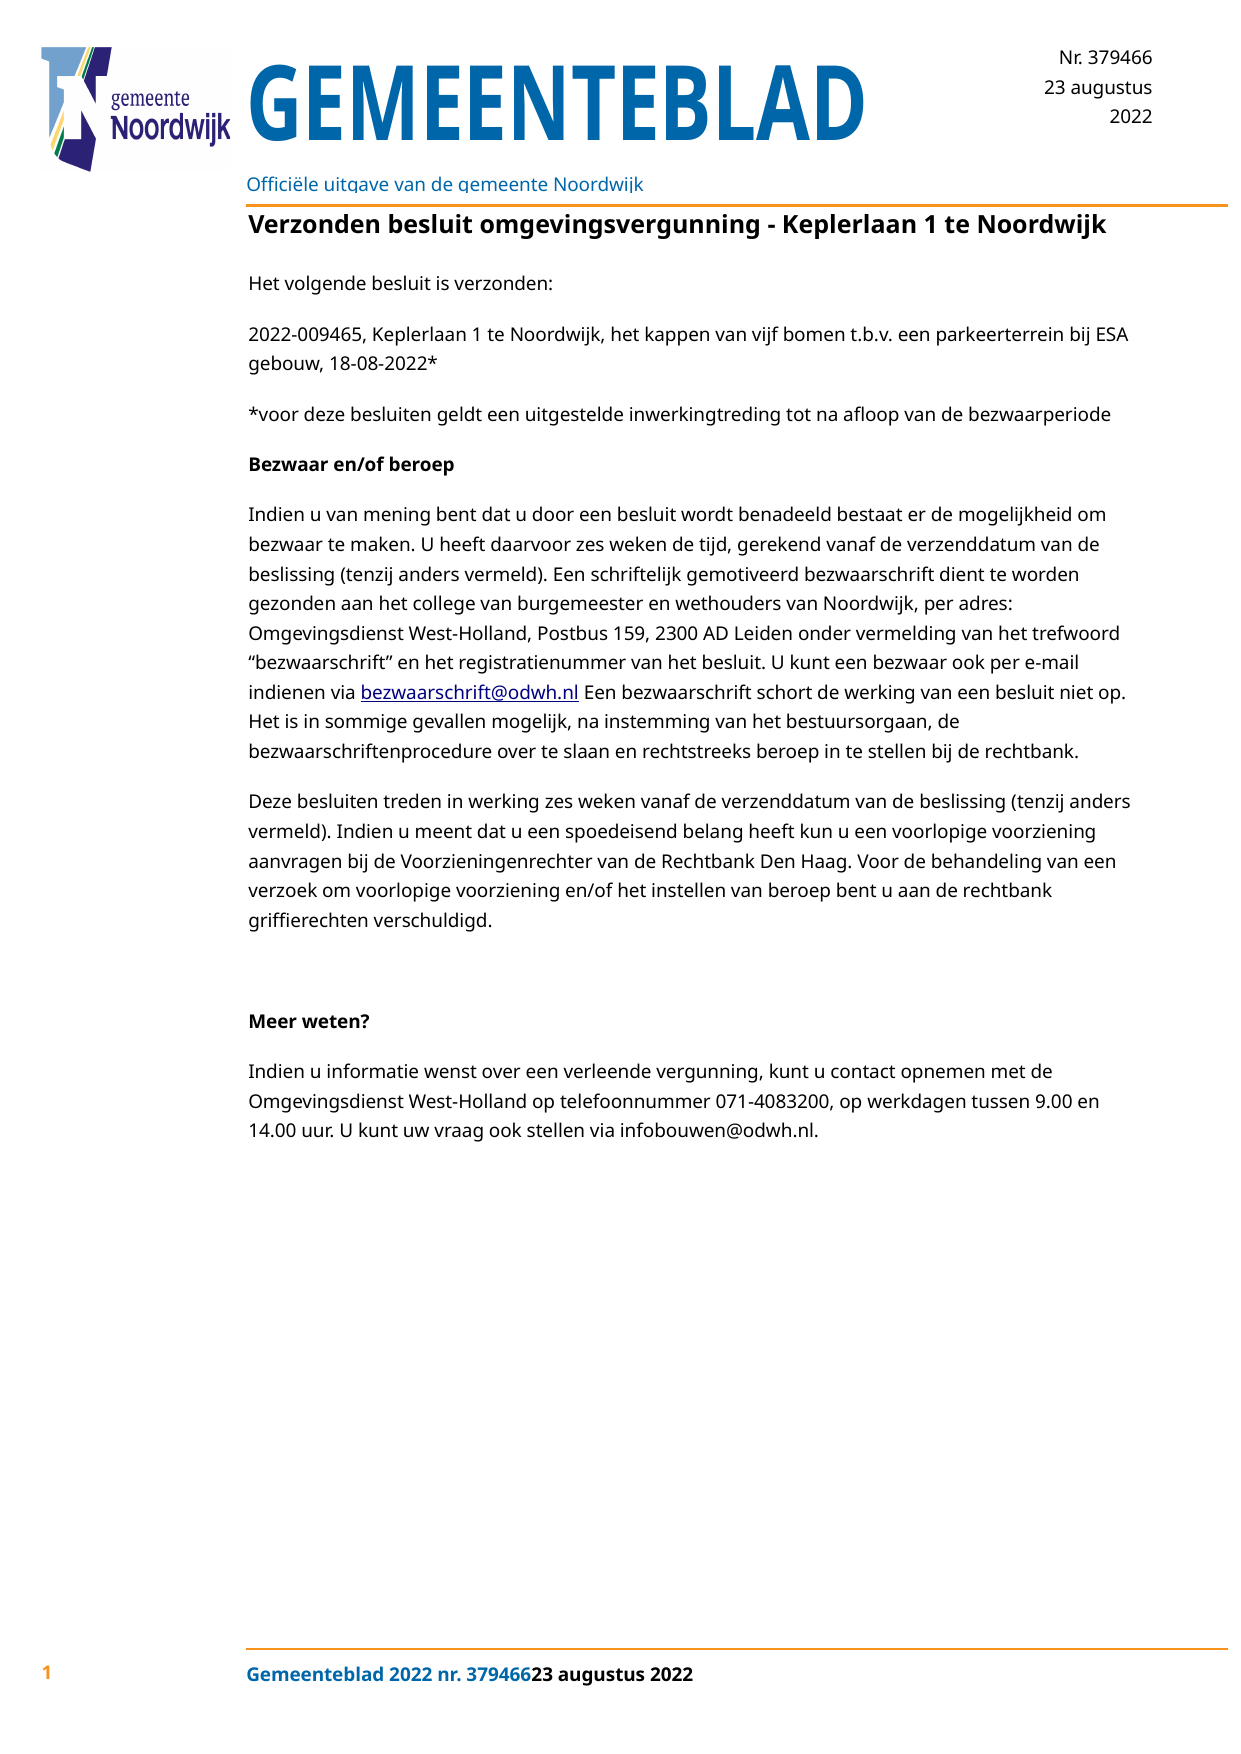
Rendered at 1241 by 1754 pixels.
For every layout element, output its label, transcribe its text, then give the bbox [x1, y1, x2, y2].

text Indien u van mening bent dat u door een besluit wordt benadeeld bestaat er de mogelijkheid om bezwaar te maken. U heeft daarvoor zes weken de tijd, gerekend vanaf de verzenddatum van de beslissing (tenzij anders vermeld). Een schriftelijk gemotiveerd bezwaarschrift dient te worden gezonden aan het college van burgemeester en wethouders van Noordwijk, per adres: Omgevingsdienst West-Holland, Postbus 159, 2300 AD Leiden onder vermelding van het trefwoord “bezwaarschrift” en het registratienummer van het besluit. U kunt een bezwaar ook per e-mail indienen via bezwaarschrift@odwh.nl Een bezwaarschrift schort de werking van een besluit niet op. Het is in sommige gevallen mogelijk, na instemming van het bestuursorgaan, de bezwaarschriftenprocedure over te slaan en rechtstreeks beroep in te stellen bij de rechtbank. [248, 502, 1152, 764]
text Verzonden besluit omgevingsvergunning - Keplerlaan 1 te Noordwijk [248, 207, 1152, 241]
text *voor deze besluiten geldt een uitgestelde inwerkingtreding tot na afloop van de bezwaarperiode [248, 401, 1152, 426]
text 2022-009465, Keplerlaan 1 te Noordwijk, het kappen van vijf bomen t.b.v. een parkeerterrein bij ESA gebouw, 18-08-2022* [248, 321, 1152, 376]
text Het volgende besluit is verzonden: [248, 270, 1152, 296]
text Indien u informatie wenst over een verleende vergunning, kunt u contact opnemen met de Omgevingsdienst West-Holland op telefoonnummer 071-4083200, op werkdagen tussen 9.00 en 14.00 uur. U kunt uw vraag ook stellen via infobouwen@odwh.nl. [248, 1058, 1152, 1143]
text Deze besluiten treden in werking zes weken vanaf de verzenddatum van de beslissing (tenzij anders vermeld). Indien u meent dat u een spoedeisend belang heeft kun u een voorlopige voorziening aanvragen bij de Voorzieningenrechter van de Rechtbank Den Haag. Voor de behandeling van een verzoek om voorlopige voorziening en/of het instellen van beroep bent u aan de rechtbank griffierechten verschuldigd. [248, 789, 1152, 933]
text Bezwaar en/of beroep [248, 451, 1152, 477]
text Meer weten? [248, 1008, 1152, 1033]
picture [41, 47, 231, 172]
